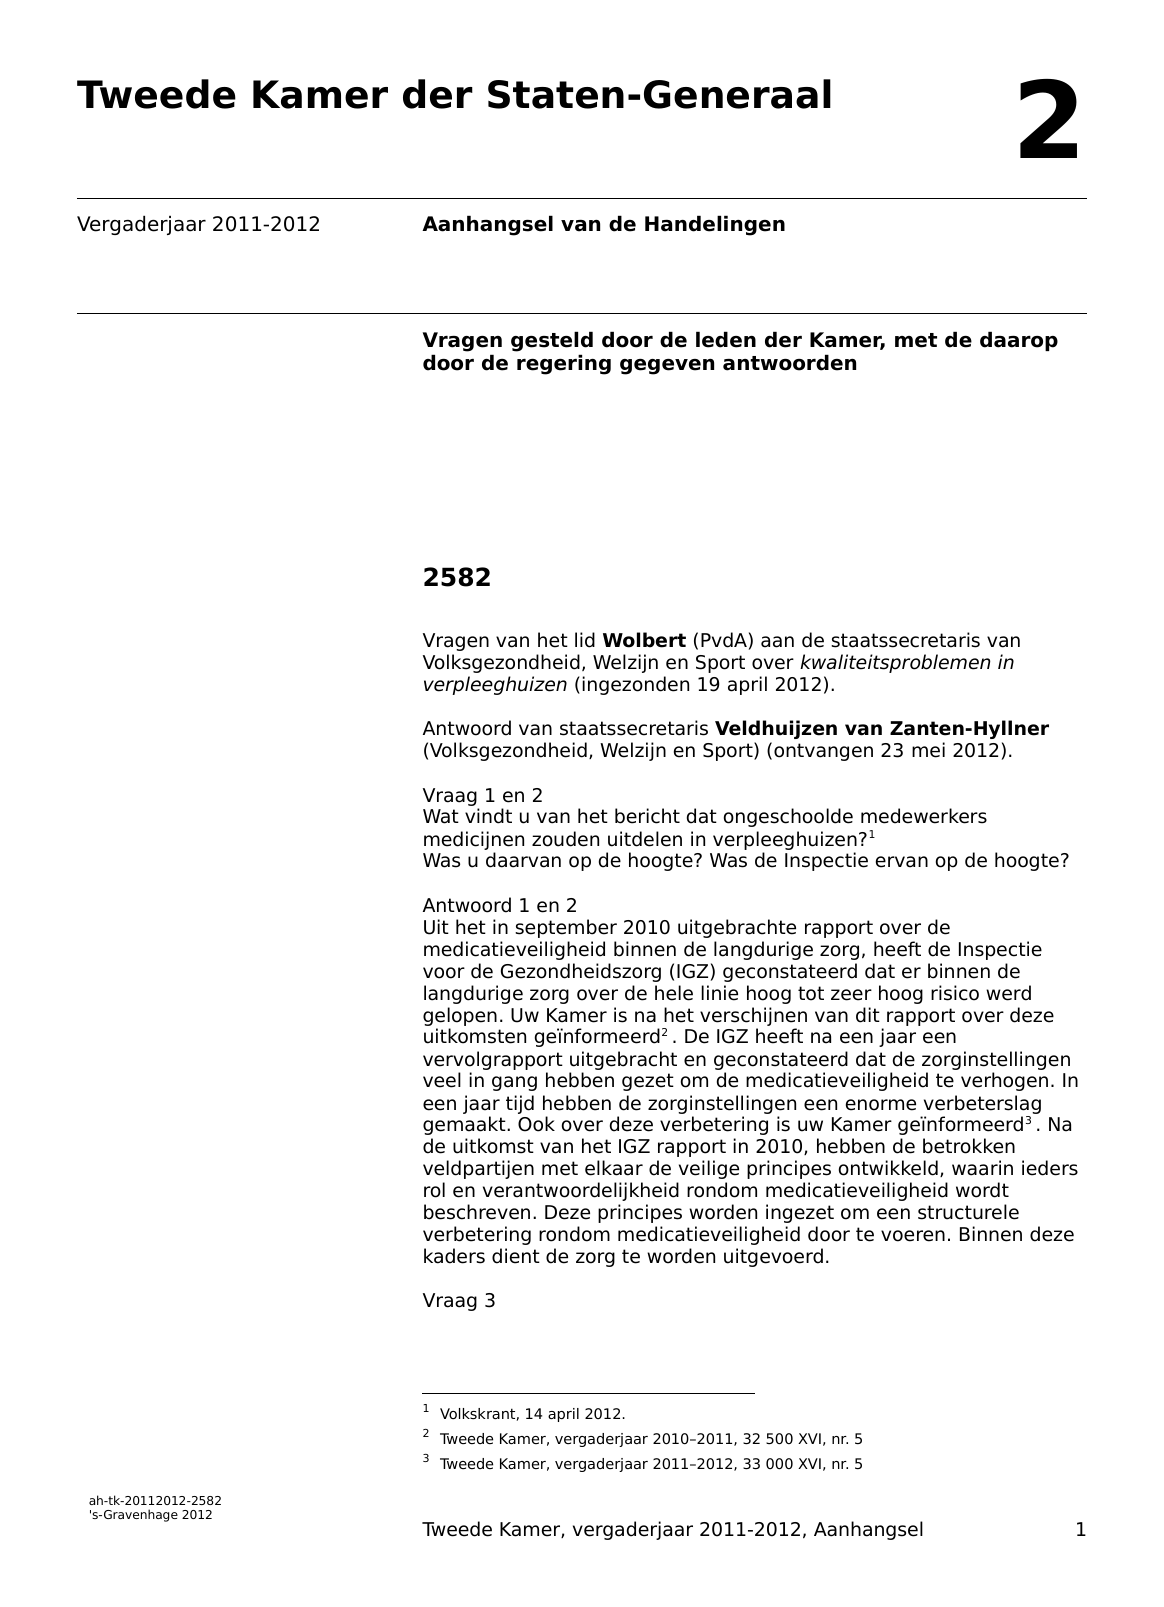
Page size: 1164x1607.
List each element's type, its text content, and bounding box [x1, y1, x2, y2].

text Tweede Kamer, vergaderjaar 2010–2011, 32 500 XVI, nr. 5 [422, 1427, 1087, 1449]
text Uit het in september 2010 uitgebrachte rapport over de medicatieveiligheid binnen de langdurige zorg, heeft de Inspectie voor de Gezondheidszorg (IGZ) geconstateerd dat er binnen de langdurige zorg over de hele linie hoog tot zeer hoog risico werd gelopen. Uw Kamer is na het verschijnen van dit rapport over deze uitkomsten geïnformeerd. De IGZ heeft na een jaar een vervolgrapport uitgebracht en geconstateerd dat de zorginstellingen veel in gang hebben gezet om de medicatieveiligheid te verhogen. In een jaar tijd hebben de zorginstellingen een enorme verbeterslag gemaakt. Ook over deze verbetering is uw Kamer geïnformeerd. Na de uitkomst van het IGZ rapport in 2010, hebben de betrokken veldpartijen met elkaar de veilige principes ontwikkeld, waarin ieders rol en verantwoordelijkheid rondom medicatieveiligheid wordt beschreven. Deze principes worden ingezet om een structurele verbetering rondom medicatieveiligheid door te voeren. Binnen deze kaders dient de zorg te worden uitgevoerd. [422, 917, 1087, 1268]
table_cell Vergaderjaar 2011-2012 [77, 199, 422, 313]
table_cell Aanhangsel van de Handelingen [422, 199, 1087, 313]
text Tweede Kamer, vergaderjaar 2011–2012, 33 000 XVI, nr. 5 [422, 1452, 1087, 1474]
table_cell [77, 314, 422, 375]
text Vragen van het lid Wolbert (PvdA) aan de staatssecretaris van Volksgezondheid, Welzijn en Sport over kwaliteitsproblemen in verpleeghuizen (ingezonden 19 april 2012). [422, 630, 1087, 696]
text Antwoord 1 en 2 [422, 894, 1087, 917]
text Was u daarvan op de hoogte? Was de Inspectie ervan op de hoogte? [422, 850, 1087, 872]
text 2582 [422, 563, 1087, 592]
text Wat vindt u van het bericht dat ongeschoolde medewerkers medicijnen zouden uitdelen in verpleeghuizen? [422, 806, 1087, 850]
table_header Tweede Kamer der Staten-Generaal [77, 59, 886, 198]
table_header 2 [886, 59, 1087, 198]
text Antwoord van staatssecretaris Veldhuijzen van Zanten-Hyllner (Volksgezondheid, Welzijn en Sport) (ontvangen 23 mei 2012). [422, 718, 1087, 762]
text Vraag 1 en 2 [422, 784, 1087, 806]
text ah-tk-20112012-2582 [88, 1494, 323, 1508]
text Vraag 3 [422, 1290, 1087, 1312]
text Volkskrant, 14 april 2012. [422, 1402, 1087, 1424]
text 's-Gravenhage 2012 [88, 1508, 323, 1522]
table_cell Vragen gesteld door de leden der Kamer, met de daarop door de regering gegeven antwoorden [422, 314, 1087, 375]
